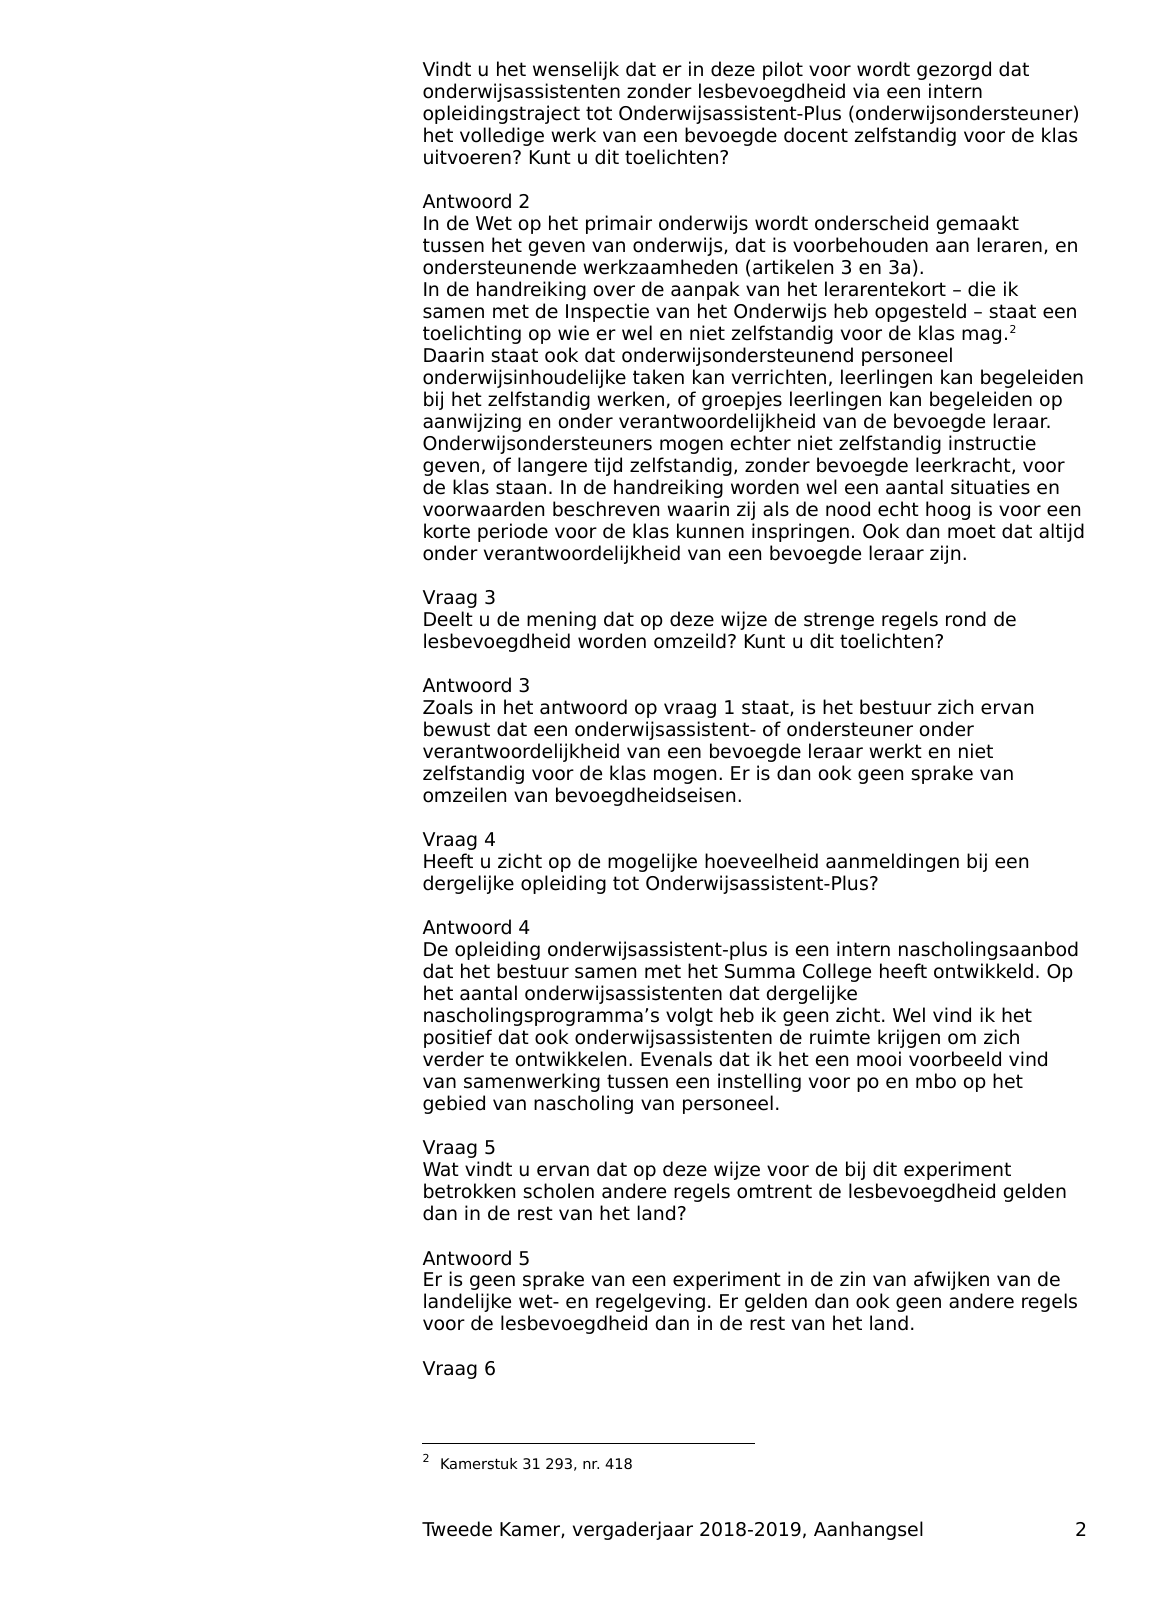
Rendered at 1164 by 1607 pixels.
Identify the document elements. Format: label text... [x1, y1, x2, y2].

text Deelt u de mening dat op deze wijze de strenge regels rond de lesbevoegdheid worden omzeild? Kunt u dit toelichten? [422, 609, 1087, 653]
text Antwoord 3 [422, 675, 1087, 697]
text Vraag 5 [422, 1137, 1087, 1159]
text Vindt u het wenselijk dat er in deze pilot voor wordt gezorgd dat onderwijsassistenten zonder lesbevoegdheid via een intern opleidingstraject tot Onderwijsassistent-Plus (onderwijsondersteuner) het volledige werk van een bevoegde docent zelfstandig voor de klas uitvoeren? Kunt u dit toelichten? [422, 59, 1087, 169]
text Antwoord 5 [422, 1247, 1087, 1269]
text In de handreiking over de aanpak van het lerarentekort – die ik samen met de Inspectie van het Onderwijs heb opgesteld – staat een toelichting op wie er wel en niet zelfstandig voor de klas mag. Daarin staat ook dat onderwijsondersteunend personeel onderwijsinhoudelijke taken kan verrichten, leerlingen kan begeleiden bij het zelfstandig werken, of groepjes leerlingen kan begeleiden op aanwijzing en onder verantwoordelijkheid van de bevoegde leraar. Onderwijsondersteuners mogen echter niet zelfstandig instructie geven, of langere tijd zelfstandig, zonder bevoegde leerkracht, voor de klas staan. In de handreiking worden wel een aantal situaties en voorwaarden beschreven waarin zij als de nood echt hoog is voor een korte periode voor de klas kunnen inspringen. Ook dan moet dat altijd onder verantwoordelijkheid van een bevoegde leraar zijn. [422, 279, 1087, 565]
text Er is geen sprake van een experiment in de zin van afwijken van de landelijke wet- en regelgeving. Er gelden dan ook geen andere regels voor de lesbevoegdheid dan in de rest van het land. [422, 1269, 1087, 1335]
text Kamerstuk 31 293, nr. 418 [422, 1452, 1087, 1474]
text Heeft u zicht op de mogelijke hoeveelheid aanmeldingen bij een dergelijke opleiding tot Onderwijsassistent-Plus? [422, 851, 1087, 895]
text De opleiding onderwijsassistent-plus is een intern nascholingsaanbod dat het bestuur samen met het Summa College heeft ontwikkeld. Op het aantal onderwijsassistenten dat dergelijke nascholingsprogramma’s volgt heb ik geen zicht. Wel vind ik het positief dat ook onderwijsassistenten de ruimte krijgen om zich verder te ontwikkelen. Evenals dat ik het een mooi voorbeeld vind van samenwerking tussen een instelling voor po en mbo op het gebied van nascholing van personeel. [422, 939, 1087, 1115]
text Wat vindt u ervan dat op deze wijze voor de bij dit experiment betrokken scholen andere regels omtrent de lesbevoegdheid gelden dan in de rest van het land? [422, 1159, 1087, 1225]
text Vraag 3 [422, 587, 1087, 609]
text Vraag 6 [422, 1357, 1087, 1379]
text Vraag 4 [422, 829, 1087, 851]
text Antwoord 2 [422, 191, 1087, 213]
text Antwoord 4 [422, 917, 1087, 939]
text Zoals in het antwoord op vraag 1 staat, is het bestuur zich ervan bewust dat een onderwijsassistent- of ondersteuner onder verantwoordelijkheid van een bevoegde leraar werkt en niet zelfstandig voor de klas mogen. Er is dan ook geen sprake van omzeilen van bevoegdheidseisen. [422, 697, 1087, 807]
text In de Wet op het primair onderwijs wordt onderscheid gemaakt tussen het geven van onderwijs, dat is voorbehouden aan leraren, en ondersteunende werkzaamheden (artikelen 3 en 3a). [422, 213, 1087, 279]
